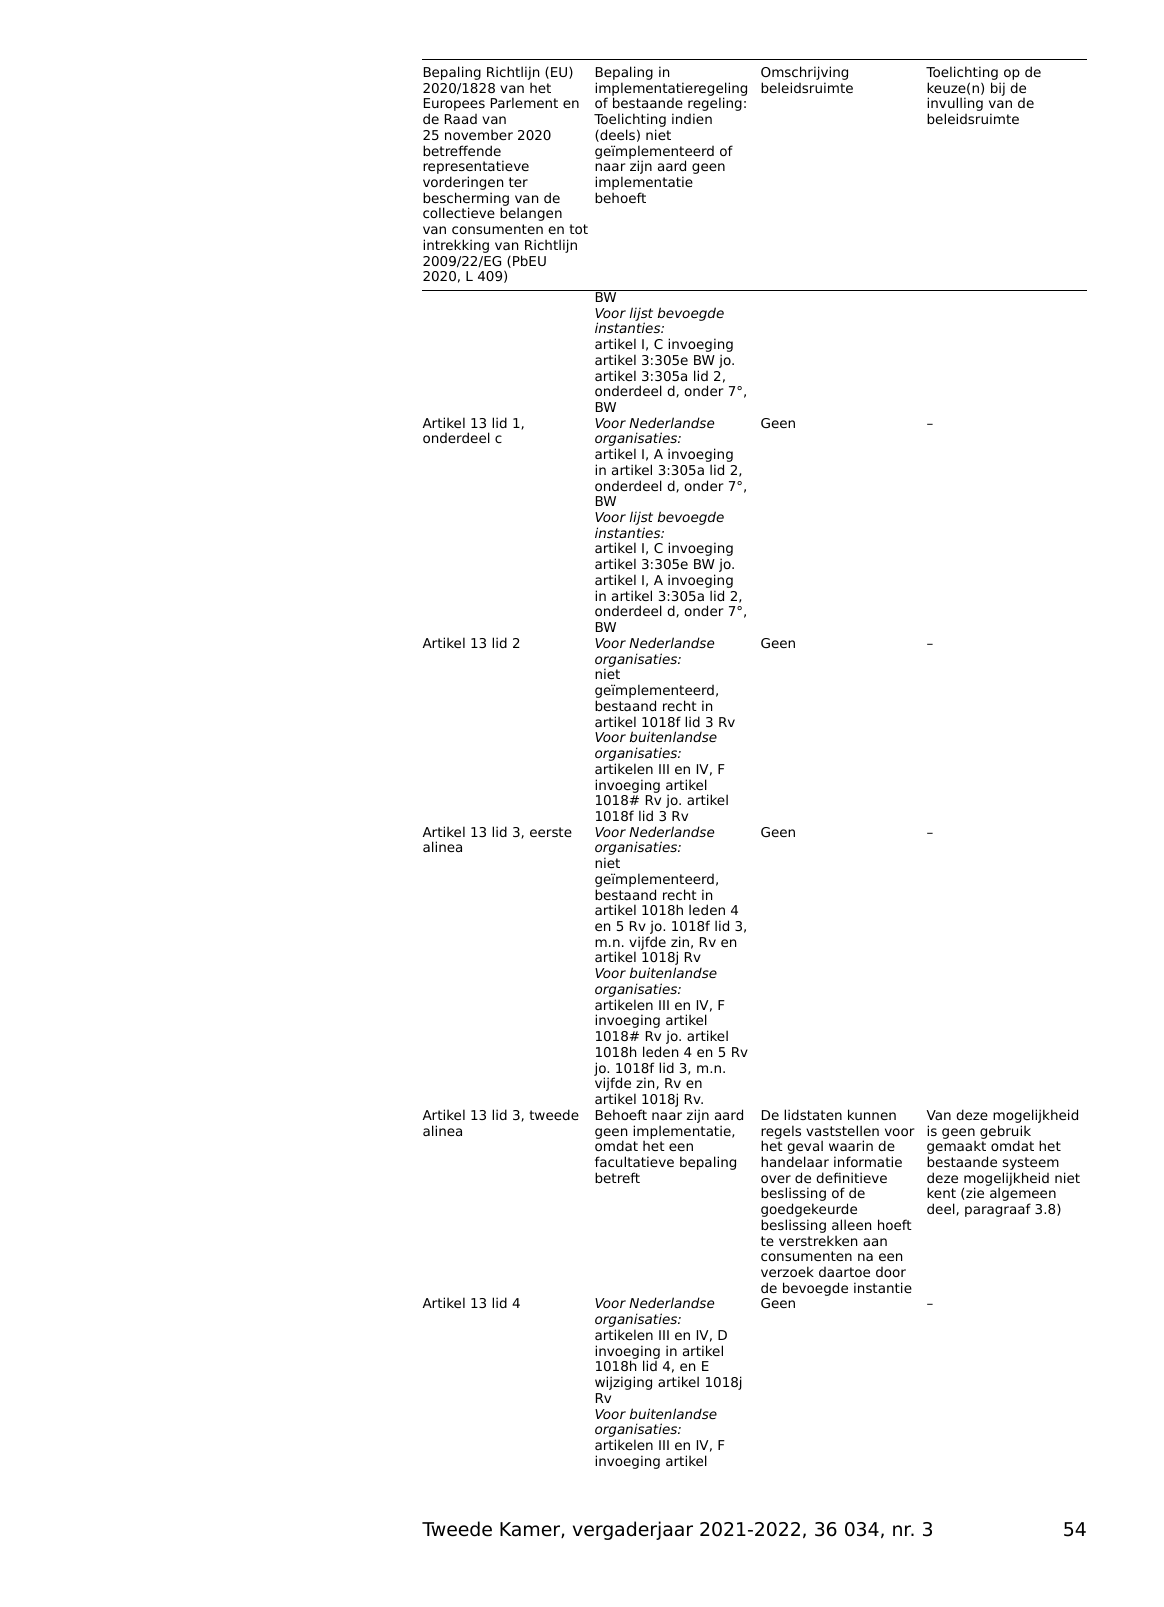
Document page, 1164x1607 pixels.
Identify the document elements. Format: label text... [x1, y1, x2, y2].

table_cell Geen [754, 825, 921, 1108]
table_cell Voor Nederlandse organisaties: niet geïmplementeerd, bestaand recht in artikel 1018f lid 3 Rv Voor buitenlandse organisaties: artikelen III en IV, F invoeging artikel 1018# Rv jo. artikel 1018f lid 3 Rv [588, 636, 754, 824]
table_cell Artikel 13 lid 4 [422, 1296, 588, 1469]
table_header Toelichting op de keuze(n) bij de invulling van de beleidsruimte [921, 60, 1087, 290]
table_cell – [921, 416, 1087, 636]
table_cell Geen [754, 636, 921, 824]
table_cell Geen [754, 1296, 921, 1469]
table_cell Artikel 13 lid 3, eerste alinea [422, 825, 588, 1108]
table_cell [754, 291, 921, 416]
table_cell – [921, 1296, 1087, 1469]
table_cell Van deze mogelijkheid is geen gebruik gemaakt omdat het bestaande systeem deze mogelijkheid niet kent (zie algemeen deel, paragraaf 3.8) [921, 1108, 1087, 1296]
table_header Bepaling Richtlijn (EU) 2020/1828 van het Europees Parlement en de Raad van 25 november 2020 betreffende representatieve vorderingen ter bescherming van de collectieve belangen van consumenten en tot intrekking van Richtlijn 2009/22/EG (PbEU 2020, L 409) [422, 60, 588, 290]
table_cell [921, 291, 1087, 416]
table_cell Voor Nederlandse organisaties: niet geïmplementeerd, bestaand recht in artikel 1018h leden 4 en 5 Rv jo. 1018f lid 3, m.n. vijfde zin, Rv en artikel 1018j Rv Voor buitenlandse organisaties: artikelen III en IV, F invoeging artikel 1018# Rv jo. artikel 1018h leden 4 en 5 Rv jo. 1018f lid 3, m.n. vijfde zin, Rv en artikel 1018j Rv. [588, 825, 754, 1108]
table_cell Artikel 13 lid 2 [422, 636, 588, 824]
table_cell De lidstaten kunnen regels vaststellen voor het geval waarin de handelaar informatie over de definitieve beslissing of de goedgekeurde beslissing alleen hoeft te verstrekken aan consumenten na een verzoek daartoe door de bevoegde instantie [754, 1108, 921, 1296]
table_cell Behoeft naar zijn aard geen implementatie, omdat het een facultatieve bepaling betreft [588, 1108, 754, 1296]
table_header Omschrijving beleidsruimte [754, 60, 921, 290]
table_cell Artikel 13 lid 1, onderdeel c [422, 416, 588, 636]
table_cell BW Voor lijst bevoegde instanties: artikel I, C invoeging artikel 3:305e BW jo. artikel 3:305a lid 2, onderdeel d, onder 7°, BW [588, 291, 754, 416]
table_cell Artikel 13 lid 3, tweede alinea [422, 1108, 588, 1296]
table_cell Voor Nederlandse organisaties: artikel I, A invoeging in artikel 3:305a lid 2, onderdeel d, onder 7°, BW Voor lijst bevoegde instanties: artikel I, C invoeging artikel 3:305e BW jo. artikel I, A invoeging in artikel 3:305a lid 2, onderdeel d, onder 7°, BW [588, 416, 754, 636]
table_cell Voor Nederlandse organisaties: artikelen III en IV, D invoeging in artikel 1018h lid 4, en E wijziging artikel 1018j Rv Voor buitenlandse organisaties: artikelen III en IV, F invoeging artikel [588, 1296, 754, 1469]
table_cell Geen [754, 416, 921, 636]
table_cell [422, 291, 588, 416]
table_cell – [921, 636, 1087, 824]
table_cell – [921, 825, 1087, 1108]
table_header Bepaling in implementatieregeling of bestaande regeling: Toelichting indien (deels) niet geïmplementeerd of naar zijn aard geen implementatie behoeft [588, 60, 754, 290]
